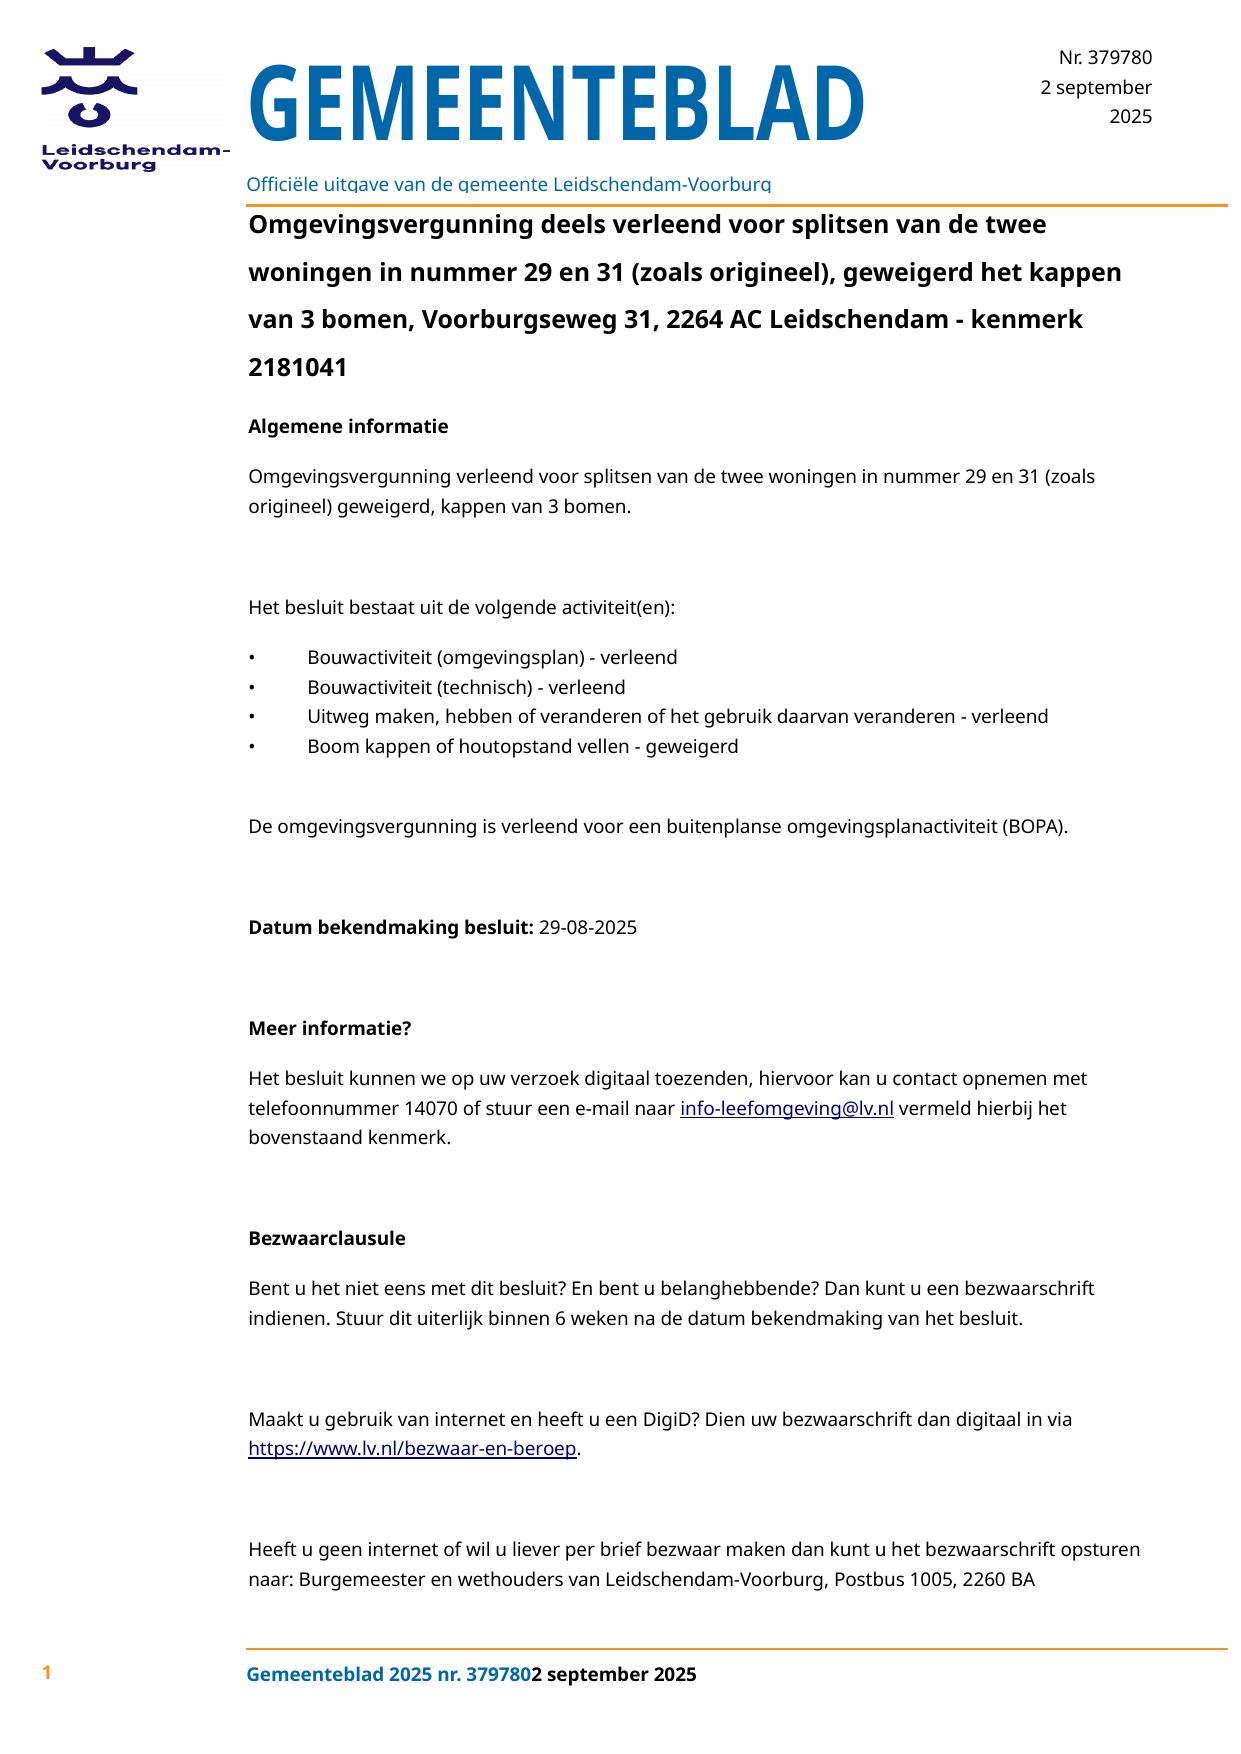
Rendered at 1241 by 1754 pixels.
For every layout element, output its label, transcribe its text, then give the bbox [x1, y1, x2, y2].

list Bouwactiviteit (omgevingsplan) - verleend [248, 644, 1152, 670]
text Omgevingsvergunning deels verleend voor splitsen van de twee woningen in nummer 29 en 31 (zoals origineel), geweigerd het kappen van 3 bomen, Voorburgseweg 31, 2264 AC Leidschendam - kenmerk 2181041 [248, 207, 1152, 384]
list Boom kappen of houtopstand vellen - geweigerd [248, 733, 1152, 759]
text Algemene informatie [248, 413, 1152, 439]
text Datum bekendmaking besluit: 29-08-2025 [248, 914, 1152, 940]
text Maakt u gebruik van internet en heeft u een DigiD? Dien uw bezwaarschrift dan digitaal in via https://www.lv.nl/bezwaar-en-beroep. [248, 1406, 1152, 1461]
text Meer informatie? [248, 1015, 1152, 1041]
text Bezwaarclausule [248, 1225, 1152, 1251]
text Bent u het niet eens met dit besluit? En bent u belanghebbende? Dan kunt u een bezwaarschrift indienen. Stuur dit uiterlijk binnen 6 weken na de datum bekendmaking van het besluit. [248, 1276, 1152, 1331]
text Omgevingsvergunning verleend voor splitsen van de twee woningen in nummer 29 en 31 (zoals origineel) geweigerd, kappen van 3 bomen. [248, 463, 1152, 519]
list Uitweg maken, hebben of veranderen of het gebruik daarvan veranderen - verleend [248, 703, 1152, 729]
text Heeft u geen internet of wil u liever per brief bezwaar maken dan kunt u het bezwaarschrift opsturen naar: Burgemeester en wethouders van Leidschendam-Voorburg, Postbus 1005, 2260 BA [248, 1536, 1152, 1592]
text De omgevingsvergunning is verleend voor een buitenplanse omgevingsplanactiviteit (BOPA). [248, 813, 1152, 839]
text Het besluit bestaat uit de volgende activiteit(en): [248, 594, 1152, 620]
text Het besluit kunnen we op uw verzoek digitaal toezenden, hiervoor kan u contact opnemen met telefoonnummer 14070 of stuur een e-mail naar info-leefomgeving@lv.nl vermeld hierbij het bovenstaand kenmerk. [248, 1065, 1152, 1150]
picture [41, 47, 231, 172]
list Bouwactiviteit (technisch) - verleend [248, 674, 1152, 700]
